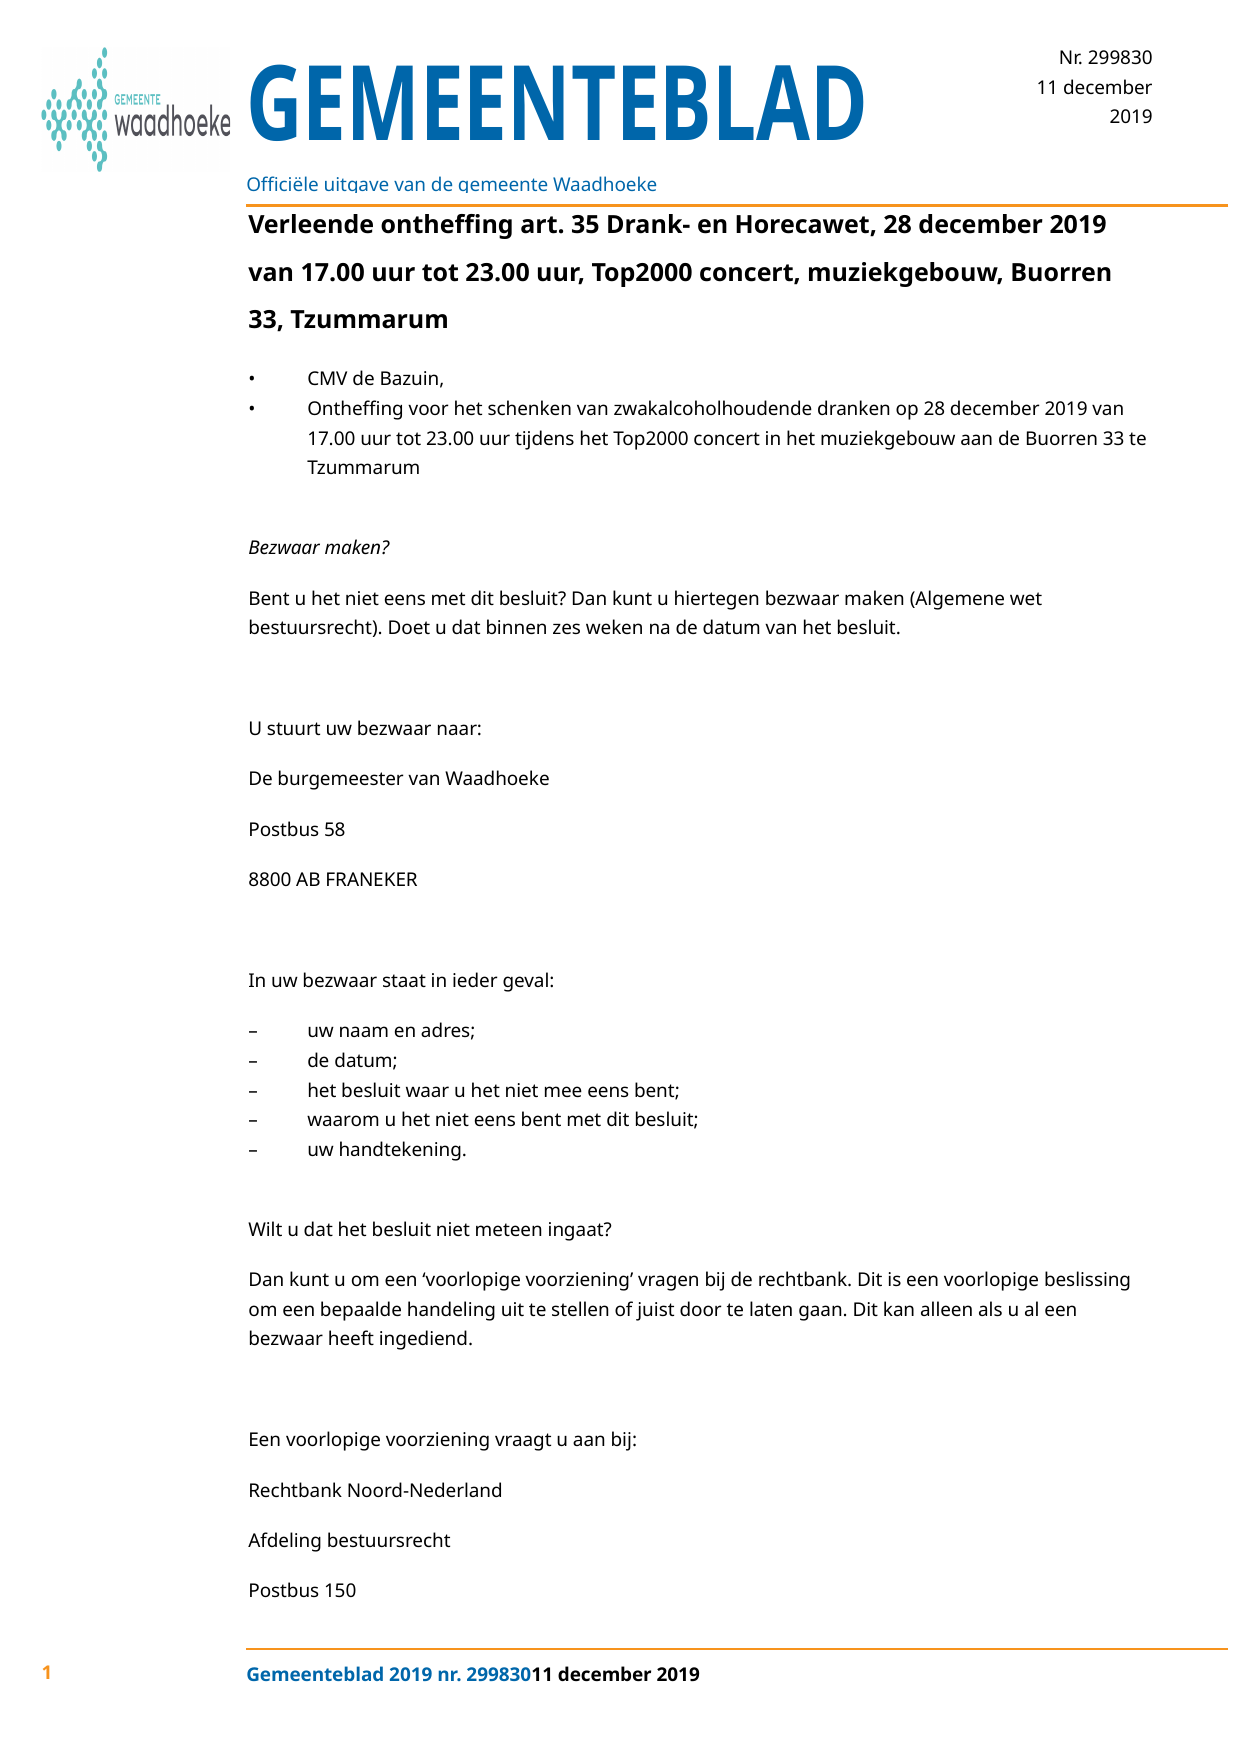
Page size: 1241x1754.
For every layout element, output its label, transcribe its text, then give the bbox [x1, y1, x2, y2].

list de datum; [248, 1047, 1152, 1073]
list CMV de Bazuin, [248, 366, 1152, 391]
list Ontheffing voor het schenken van zwakalcoholhoudende dranken op 28 december 2019 van 17.00 uur tot 23.00 uur tijdens het Top2000 concert in het muziekgebouw aan de Buorren 33 te Tzummarum [248, 395, 1152, 480]
text Rechtbank Noord-Nederland [248, 1477, 1152, 1502]
text U stuurt uw bezwaar naar: [248, 715, 1152, 741]
list uw handtekening. [248, 1136, 1152, 1162]
list uw naam en adres; [248, 1018, 1152, 1043]
list het besluit waar u het niet mee eens bent; [248, 1077, 1152, 1102]
text Afdeling bestuursrecht [248, 1527, 1152, 1553]
text Wilt u dat het besluit niet meteen ingaat? [248, 1216, 1152, 1242]
text De burgemeester van Waadhoeke [248, 766, 1152, 791]
text Bezwaar maken? [248, 534, 1152, 560]
list waarom u het niet eens bent met dit besluit; [248, 1106, 1152, 1132]
text Bent u het niet eens met dit besluit? Dan kunt u hiertegen bezwaar maken (Algemene wet bestuursrecht). Doet u dat binnen zes weken na de datum van het besluit. [248, 585, 1152, 640]
picture [41, 47, 231, 172]
text Een voorlopige voorziening vraagt u aan bij: [248, 1426, 1152, 1452]
text Postbus 150 [248, 1578, 1152, 1603]
text In uw bezwaar staat in ieder geval: [248, 967, 1152, 993]
text Postbus 58 [248, 816, 1152, 842]
text 8800 AB FRANEKER [248, 866, 1152, 892]
text Dan kunt u om een ‘voorlopige voorziening’ vragen bij de rechtbank. Dit is een voorlopige beslissing om een bepaalde handeling uit te stellen of juist door te laten gaan. Dit kan alleen als u al een bezwaar heeft ingediend. [248, 1266, 1152, 1351]
text Verleende ontheffing art. 35 Drank- en Horecawet, 28 december 2019 van 17.00 uur tot 23.00 uur, Top2000 concert, muziekgebouw, Buorren 33, Tzummarum [248, 207, 1152, 336]
